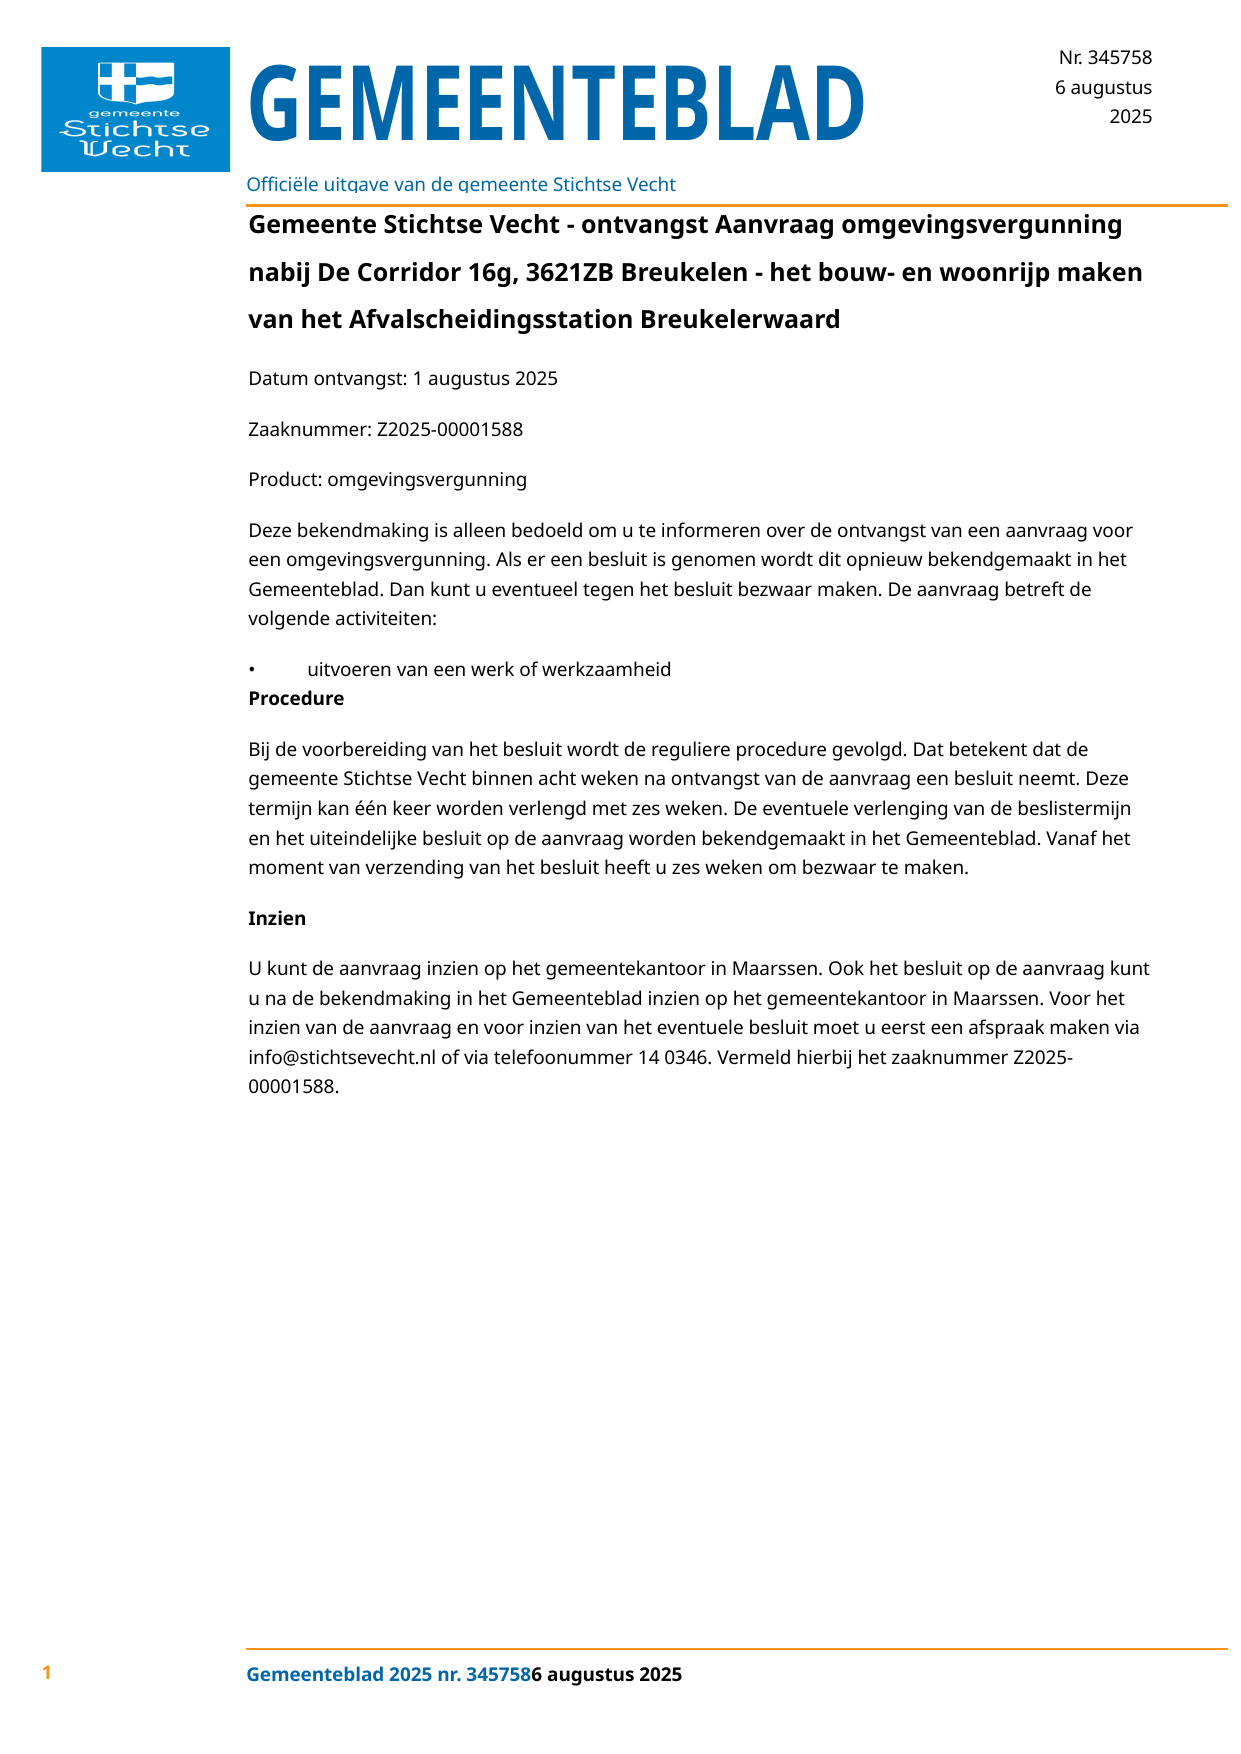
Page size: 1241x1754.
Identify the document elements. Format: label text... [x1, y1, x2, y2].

text Inzien [248, 905, 1152, 930]
text Gemeente Stichtse Vecht - ontvangst Aanvraag omgevingsvergunning nabij De Corridor 16g, 3621ZB Breukelen - het bouw- en woonrijp maken van het Afvalscheidingsstation Breukelerwaard [248, 207, 1152, 336]
text Procedure [248, 686, 1152, 711]
text Bij de voorbereiding van het besluit wordt de reguliere procedure gevolgd. Dat betekent dat de gemeente Stichtse Vecht binnen acht weken na ontvangst van de aanvraag een besluit neemt. Deze termijn kan één keer worden verlengd met zes weken. De eventuele verlenging van de beslistermijn en het uiteindelijke besluit op de aanvraag worden bekendgemaakt in het Gemeenteblad. Vanaf het moment van verzending van het besluit heeft u zes weken om bezwaar te maken. [248, 736, 1152, 880]
picture [137, 63, 174, 103]
text Product: omgevingsvergunning [248, 466, 1152, 492]
picture [99, 63, 135, 101]
text U kunt de aanvraag inzien op het gemeentekantoor in Maarssen. Ook het besluit op de aanvraag kunt u na de bekendmaking in het Gemeenteblad inzien op het gemeentekantoor in Maarssen. Voor het inzien van de aanvraag en voor inzien van het eventuele besluit moet u eerst een afspraak maken via info@stichtsevecht.nl of via telefoonummer 14 0346. Vermeld hierbij het zaaknummer Z2025-00001588. [248, 955, 1152, 1099]
list uitvoeren van een werk of werkzaamheid [248, 656, 1152, 682]
text Datum ontvangst: 1 augustus 2025 [248, 366, 1152, 391]
text Deze bekendmaking is alleen bedoeld om u te informeren over de ontvangst van een aanvraag voor een omgevingsvergunning. Als er een besluit is genomen wordt dit opnieuw bekendgemaakt in het Gemeenteblad. Dan kunt u eventueel tegen het besluit bezwaar maken. De aanvraag betreft de volgende activiteiten: [248, 517, 1152, 631]
text Zaaknummer: Z2025-00001588 [248, 416, 1152, 442]
